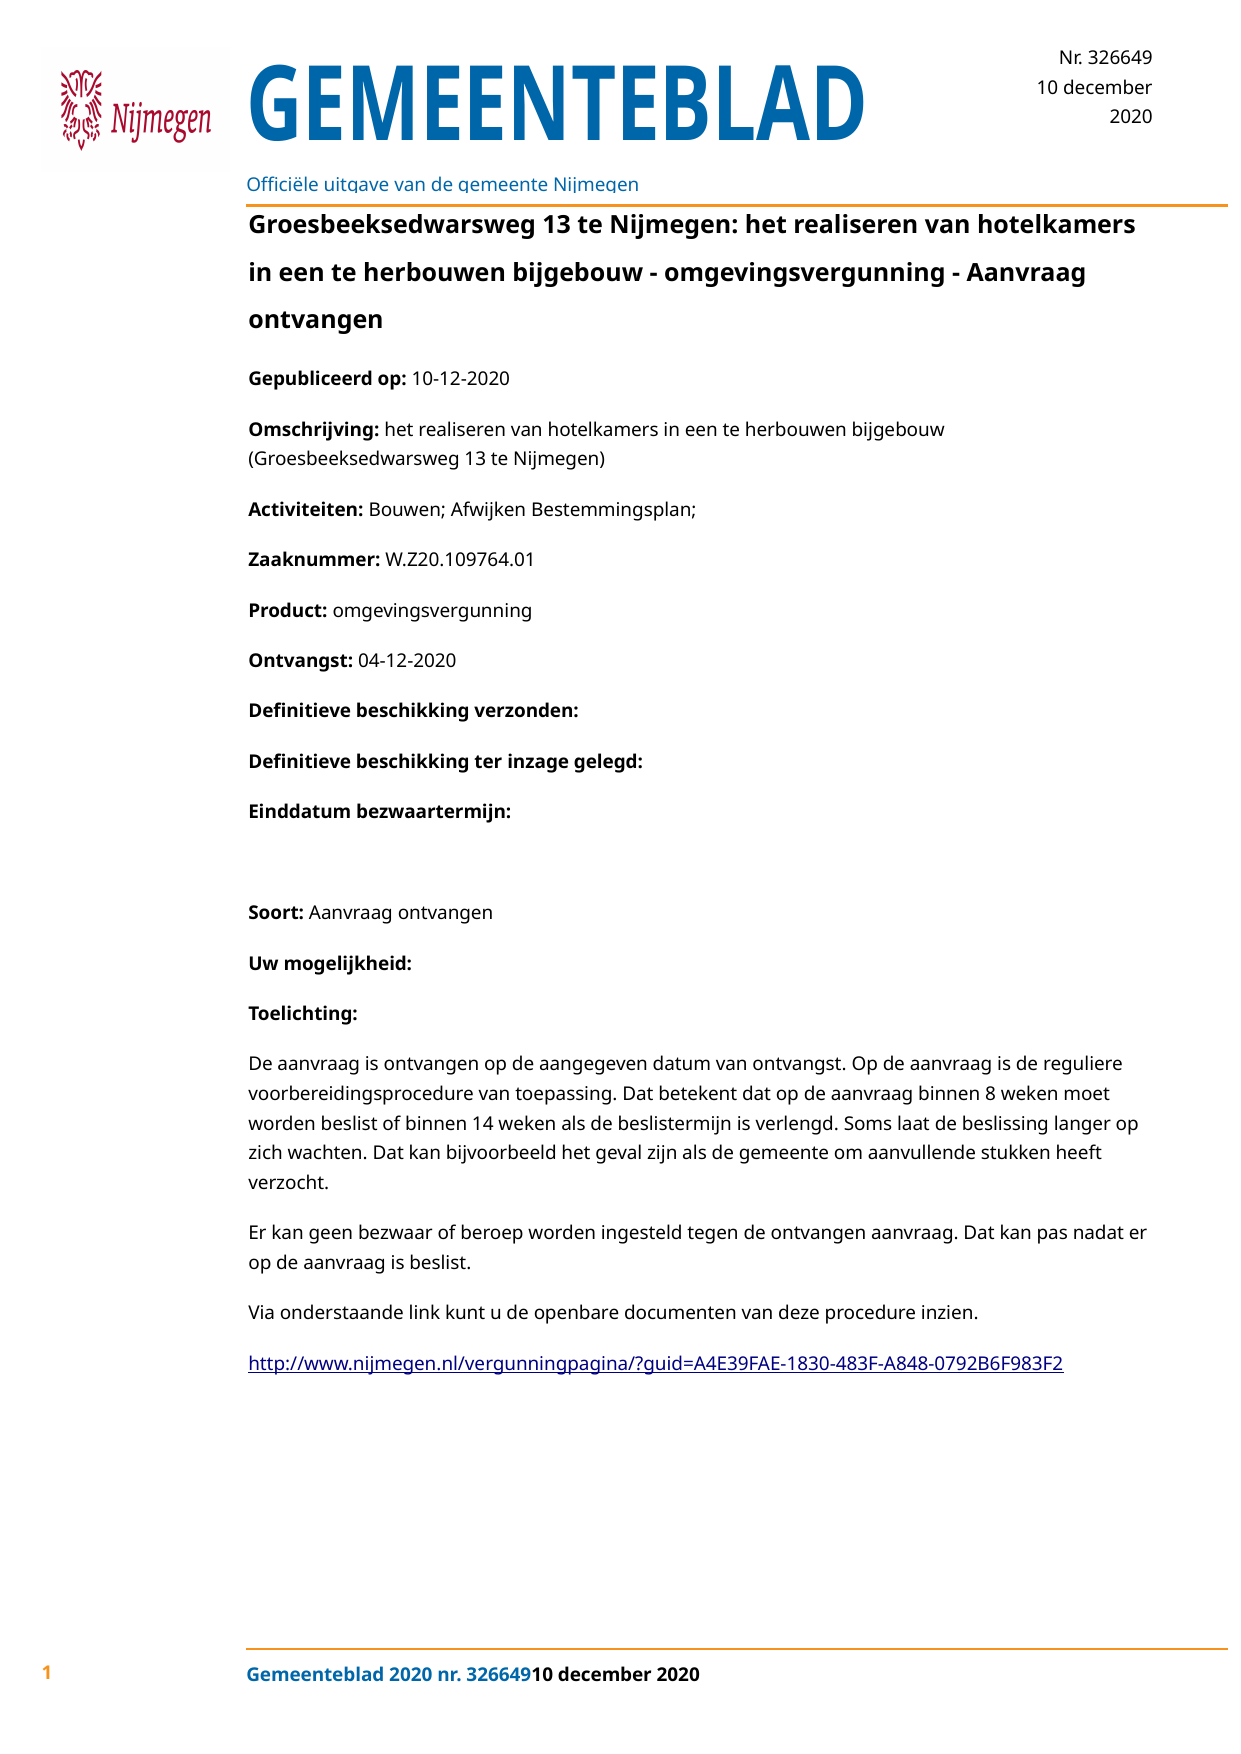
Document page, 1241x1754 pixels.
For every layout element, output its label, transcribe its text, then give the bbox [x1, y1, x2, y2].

text Toelichting: [248, 1000, 1152, 1026]
text Gepubliceerd op: 10-12-2020 [248, 366, 1152, 391]
text Definitieve beschikking verzonden: [248, 698, 1152, 723]
picture [41, 47, 231, 172]
text Omschrijving: het realiseren van hotelkamers in een te herbouwen bijgebouw (Groesbeeksedwarsweg 13 te Nijmegen) [248, 416, 1152, 471]
text Soort: Aanvraag ontvangen [248, 899, 1152, 925]
text Ontvangst: 04-12-2020 [248, 647, 1152, 673]
text http://www.nijmegen.nl/vergunningpagina/?guid=A4E39FAE-1830-483F-A848-0792B6F983F2 [248, 1350, 1152, 1375]
text Er kan geen bezwaar of beroep worden ingesteld tegen de ontvangen aanvraag. Dat kan pas nadat er op de aanvraag is beslist. [248, 1219, 1152, 1274]
text Uw mogelijkheid: [248, 950, 1152, 975]
text De aanvraag is ontvangen op de aangegeven datum van ontvangst. Op de aanvraag is de reguliere voorbereidingsprocedure van toepassing. Dat betekent dat op de aanvraag binnen 8 weken moet worden beslist of binnen 14 weken als de beslistermijn is verlengd. Soms laat de beslissing langer op zich wachten. Dat kan bijvoorbeeld het geval zijn als de gemeente om aanvullende stukken heeft verzocht. [248, 1051, 1152, 1194]
text Activiteiten: Bouwen; Afwijken Bestemmingsplan; [248, 496, 1152, 522]
text Definitieve beschikking ter inzage gelegd: [248, 748, 1152, 774]
text Product: omgevingsvergunning [248, 597, 1152, 622]
text Zaaknummer: W.Z20.109764.01 [248, 546, 1152, 572]
text Einddatum bezwaartermijn: [248, 798, 1152, 824]
text Via onderstaande link kunt u de openbare documenten van deze procedure inzien. [248, 1299, 1152, 1325]
text Groesbeeksedwarsweg 13 te Nijmegen: het realiseren van hotelkamers in een te herbouwen bijgebouw - omgevingsvergunning - Aanvraag ontvangen [248, 207, 1152, 336]
